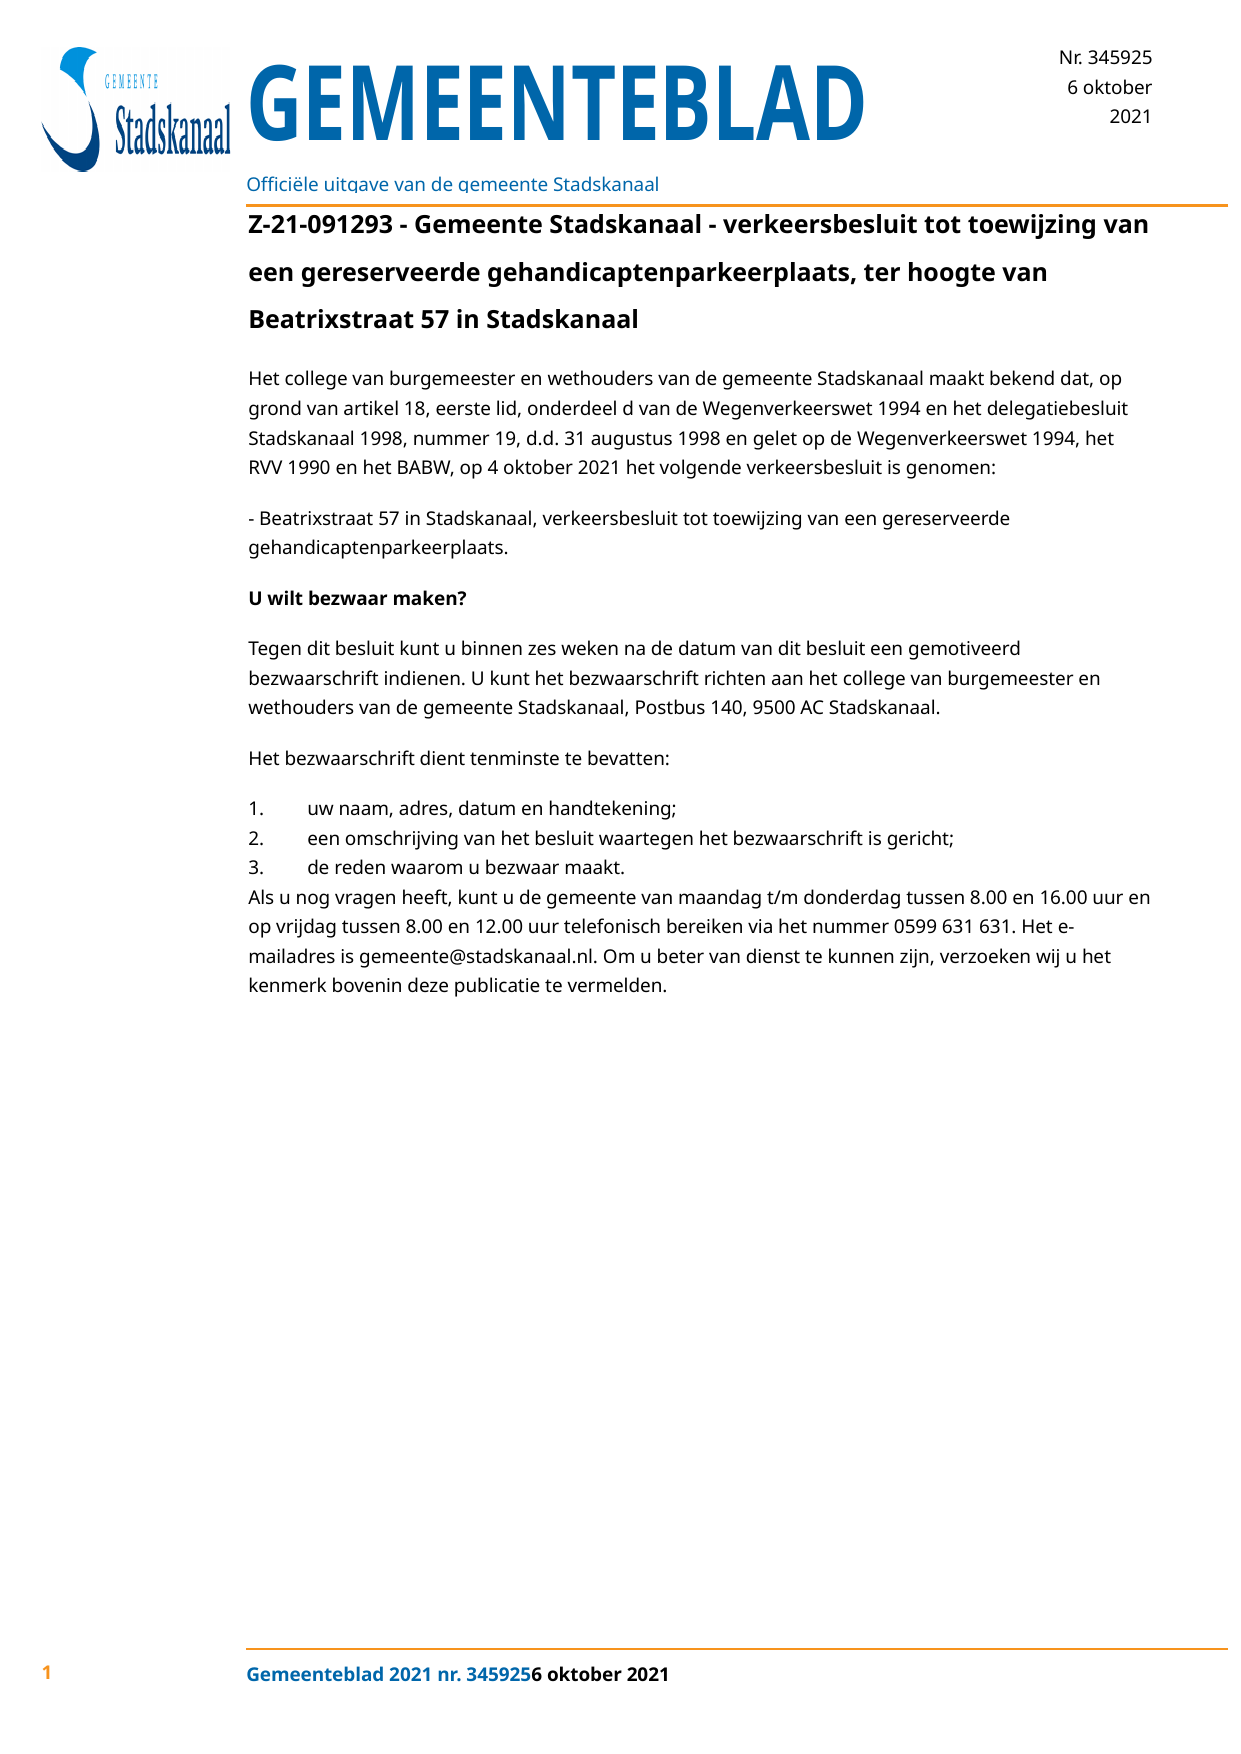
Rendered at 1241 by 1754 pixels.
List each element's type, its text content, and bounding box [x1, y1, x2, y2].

text Tegen dit besluit kunt u binnen zes weken na de datum van dit besluit een gemotiveerd bezwaarschrift indienen. U kunt het bezwaarschrift richten aan het college van burgemeester en wethouders van de gemeente Stadskanaal, Postbus 140, 9500 AC Stadskanaal. [248, 635, 1152, 720]
text Als u nog vragen heeft, kunt u de gemeente van maandag t/m donderdag tussen 8.00 en 16.00 uur en op vrijdag tussen 8.00 en 12.00 uur telefonisch bereiken via het nummer 0599 631 631. Het e-mailadres is gemeente@stadskanaal.nl. Om u beter van dienst te kunnen zijn, verzoeken wij u het kenmerk bovenin deze publicatie te vermelden. [248, 884, 1152, 998]
text U wilt bezwaar maken? [248, 585, 1152, 610]
text - Beatrixstraat 57 in Stadskanaal, verkeersbesluit tot toewijzing van een gereserveerde gehandicaptenparkeerplaats. [248, 505, 1152, 560]
picture [41, 47, 231, 172]
text Z-21-091293 - Gemeente Stadskanaal - verkeersbesluit tot toewijzing van een gereserveerde gehandicaptenparkeerplaats, ter hoogte van Beatrixstraat 57 in Stadskanaal [248, 207, 1152, 336]
list uw naam, adres, datum en handtekening; [248, 795, 1152, 821]
list een omschrijving van het besluit waartegen het bezwaarschrift is gericht; [248, 825, 1152, 850]
list de reden waarom u bezwaar maakt. [248, 854, 1152, 880]
text Het bezwaarschrift dient tenminste te bevatten: [248, 745, 1152, 770]
text Het college van burgemeester en wethouders van de gemeente Stadskanaal maakt bekend dat, op grond van artikel 18, eerste lid, onderdeel d van de Wegenverkeerswet 1994 en het delegatiebesluit Stadskanaal 1998, nummer 19, d.d. 31 augustus 1998 en gelet op de Wegenverkeerswet 1994, het RVV 1990 en het BABW, op 4 oktober 2021 het volgende verkeersbesluit is genomen: [248, 366, 1152, 480]
